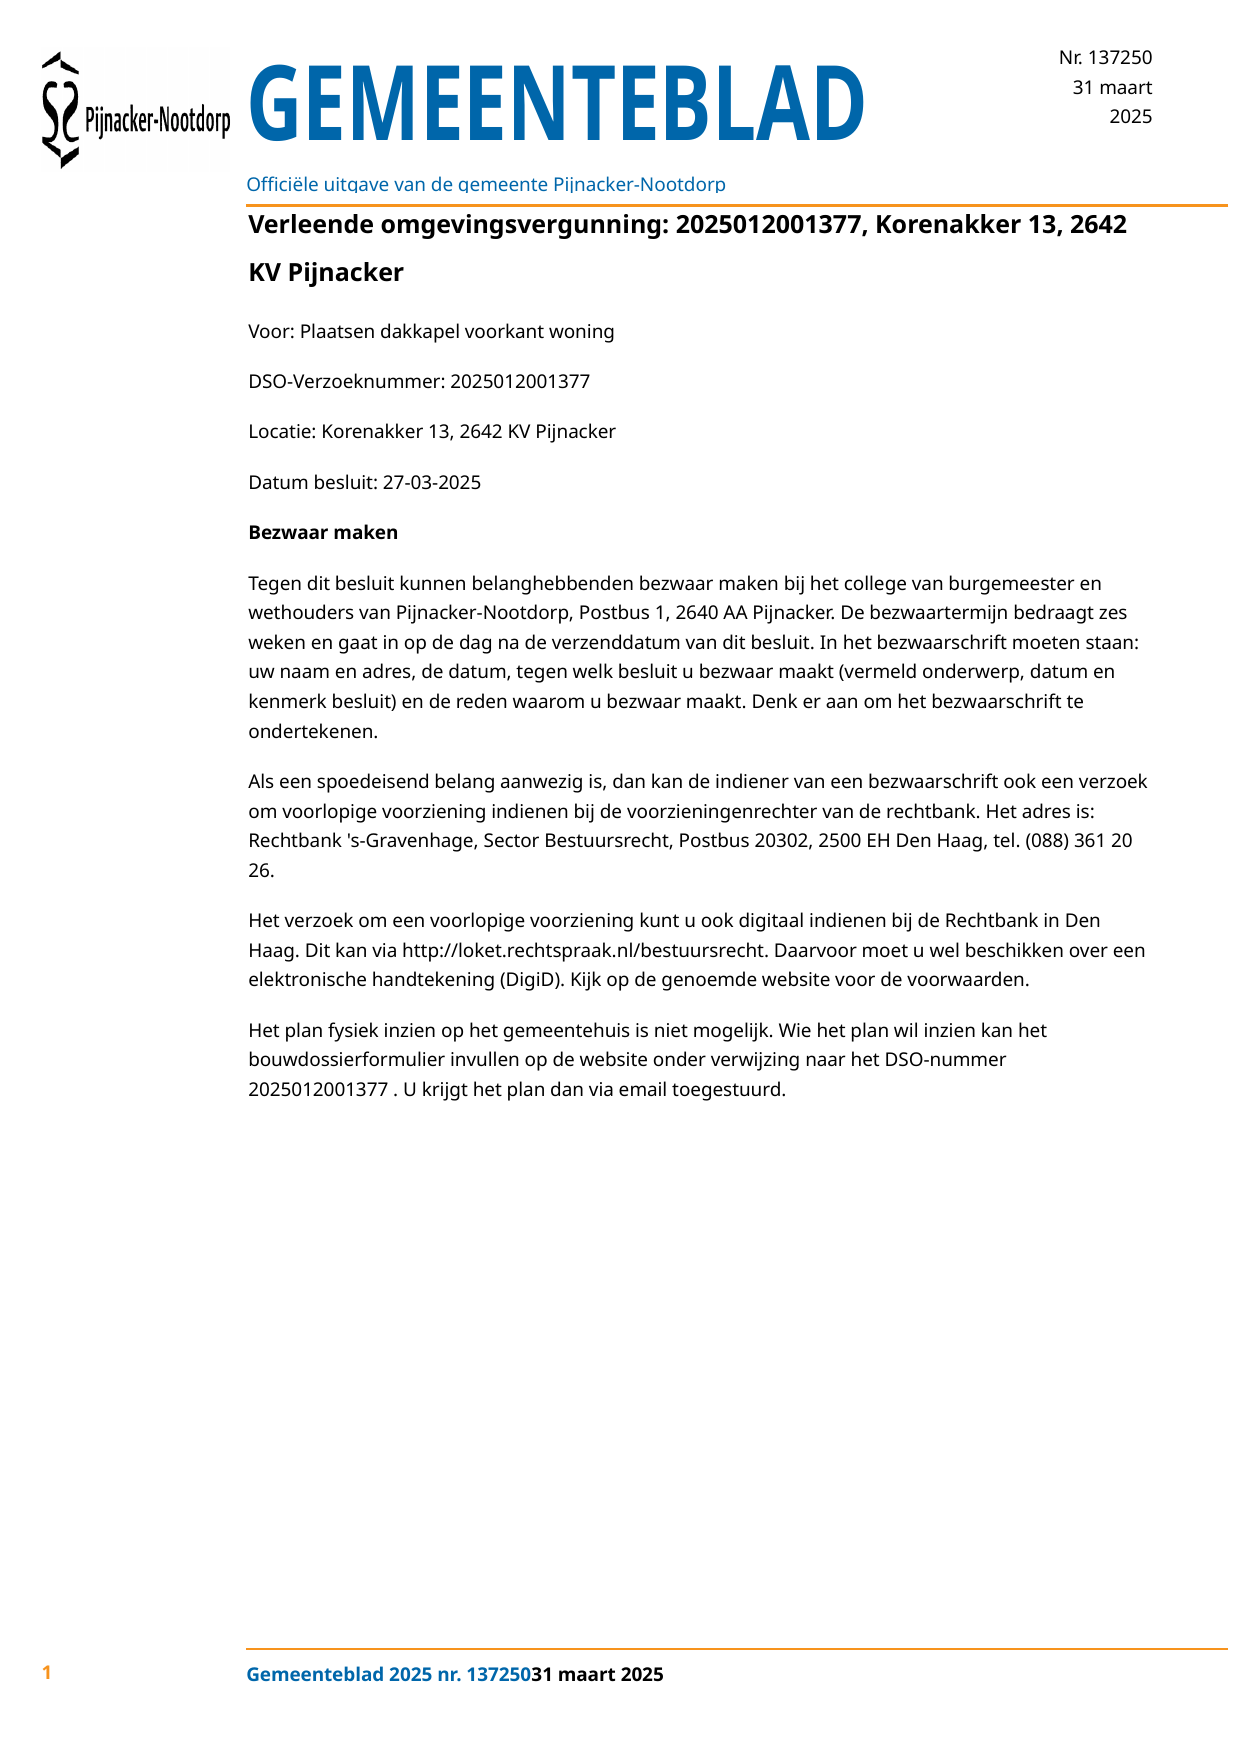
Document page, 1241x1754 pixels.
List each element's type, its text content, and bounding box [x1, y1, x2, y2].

text DSO-Verzoeknummer: 2025012001377 [248, 368, 1152, 394]
text Tegen dit besluit kunnen belanghebbenden bezwaar maken bij het college van burgemeester en wethouders van Pijnacker-Nootdorp, Postbus 1, 2640 AA Pijnacker. De bezwaartermijn bedraagt zes weken en gaat in op de dag na de verzenddatum van dit besluit. In het bezwaarschrift moeten staan: uw naam en adres, de datum, tegen welk besluit u bezwaar maakt (vermeld onderwerp, datum en kenmerk besluit) en de reden waarom u bezwaar maakt. Denk er aan om het bezwaarschrift te ondertekenen. [248, 570, 1152, 744]
text Locatie: Korenakker 13, 2642 KV Pijnacker [248, 419, 1152, 444]
text Bezwaar maken [248, 519, 1152, 545]
picture [41, 47, 231, 172]
text Voor: Plaatsen dakkapel voorkant woning [248, 318, 1152, 344]
text Het verzoek om een voorlopige voorziening kunt u ook digitaal indienen bij de Rechtbank in Den Haag. Dit kan via http://loket.rechtspraak.nl/bestuursrecht. Daarvoor moet u wel beschikken over een elektronische handtekening (DigiD). Kijk op de genoemde website voor de voorwaarden. [248, 907, 1152, 992]
text Datum besluit: 27-03-2025 [248, 469, 1152, 495]
text Als een spoedeisend belang aanwezig is, dan kan de indiener van een bezwaarschrift ook een verzoek om voorlopige voorziening indienen bij de voorzieningenrechter van de rechtbank. Het adres is: Rechtbank 's-Gravenhage, Sector Bestuursrecht, Postbus 20302, 2500 EH Den Haag, tel. (088) 361 20 26. [248, 768, 1152, 883]
text Het plan fysiek inzien op het gemeentehuis is niet mogelijk. Wie het plan wil inzien kan het bouwdossierformulier invullen op de website onder verwijzing naar het DSO-nummer 2025012001377 . U krijgt het plan dan via email toegestuurd. [248, 1017, 1152, 1102]
text Verleende omgevingsvergunning: 2025012001377, Korenakker 13, 2642 KV Pijnacker [248, 207, 1152, 288]
